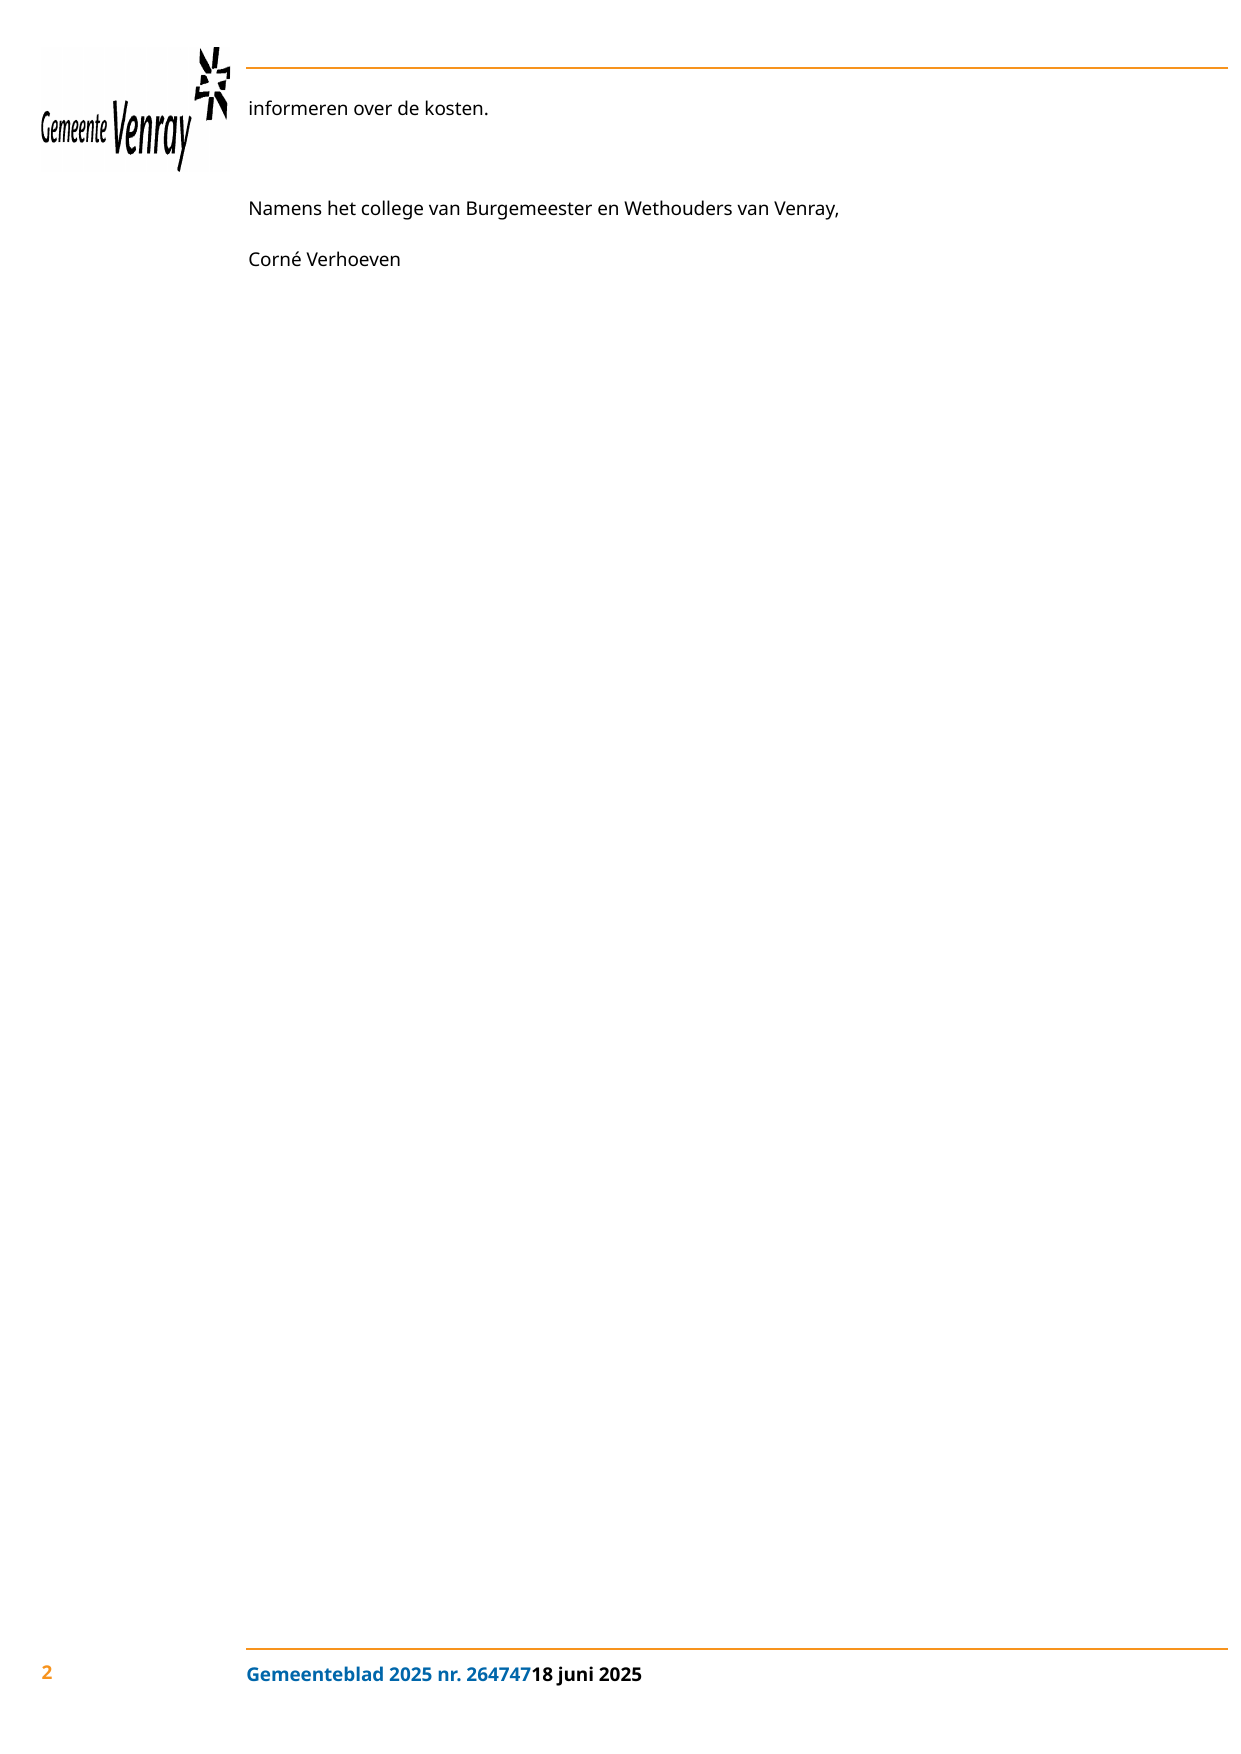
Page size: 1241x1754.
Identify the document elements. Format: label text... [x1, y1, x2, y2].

text Namens het college van Burgemeester en Wethouders van Venray, [248, 196, 1152, 221]
text informeren over de kosten. [248, 95, 1152, 121]
picture [41, 47, 231, 172]
text Corné Verhoeven [248, 246, 1152, 272]
